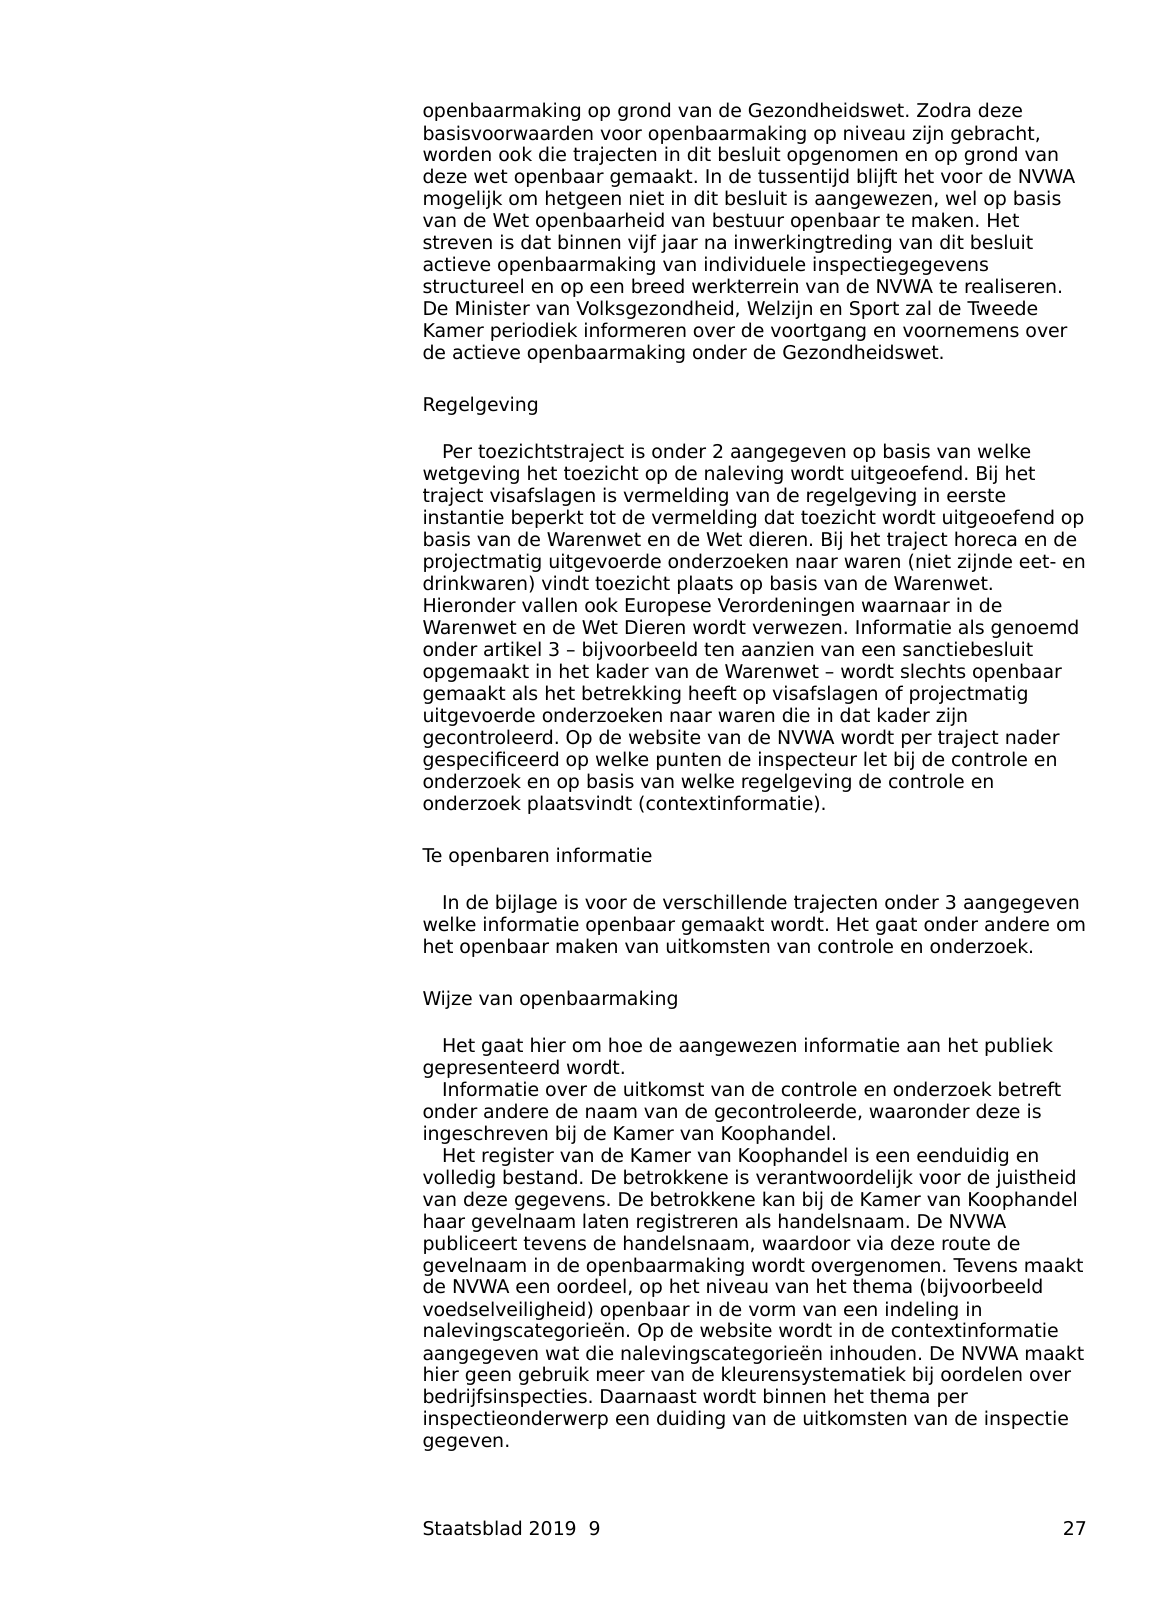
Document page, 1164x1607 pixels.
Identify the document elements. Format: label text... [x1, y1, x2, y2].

text Het gaat hier om hoe de aangewezen informatie aan het publiek gepresenteerd wordt. [422, 1035, 1087, 1079]
text Het register van de Kamer van Koophandel is een eenduidig en volledig bestand. De betrokkene is verantwoordelijk voor de juistheid van deze gegevens. De betrokkene kan bij de Kamer van Koophandel haar gevelnaam laten registreren als handelsnaam. De NVWA publiceert tevens de handelsnaam, waardoor via deze route de gevelnaam in de openbaarmaking wordt overgenomen. Tevens maakt de NVWA een oordeel, op het niveau van het thema (bijvoorbeeld voedselveiligheid) openbaar in de vorm van een indeling in nalevingscategorieën. Op de website wordt in de contextinformatie aangegeven wat die nalevingscategorieën inhouden. De NVWA maakt hier geen gebruik meer van de kleurensystematiek bij oordelen over bedrijfsinspecties. Daarnaast wordt binnen het thema per inspectieonderwerp een duiding van de uitkomsten van de inspectie gegeven. [422, 1144, 1087, 1452]
text Per toezichtstraject is onder 2 aangegeven op basis van welke wetgeving het toezicht op de naleving wordt uitgeoefend. Bij het traject visafslagen is vermelding van de regelgeving in eerste instantie beperkt tot de vermelding dat toezicht wordt uitgeoefend op basis van de Warenwet en de Wet dieren. Bij het traject horeca en de projectmatig uitgevoerde onderzoeken naar waren (niet zijnde eet- en drinkwaren) vindt toezicht plaats op basis van de Warenwet. Hieronder vallen ook Europese Verordeningen waarnaar in de Warenwet en de Wet Dieren wordt verwezen. Informatie als genoemd onder artikel 3 – bijvoorbeeld ten aanzien van een sanctiebesluit opgemaakt in het kader van de Warenwet – wordt slechts openbaar gemaakt als het betrekking heeft op visafslagen of projectmatig uitgevoerde onderzoeken naar waren die in dat kader zijn gecontroleerd. Op de website van de NVWA wordt per traject nader gespecificeerd op welke punten de inspecteur let bij de controle en onderzoek en op basis van welke regelgeving de controle en onderzoek plaatsvindt (contextinformatie). [422, 441, 1087, 815]
text openbaarmaking op grond van de Gezondheidswet. Zodra deze basisvoorwaarden voor openbaarmaking op niveau zijn gebracht, worden ook die trajecten in dit besluit opgenomen en op grond van deze wet openbaar gemaakt. In de tussentijd blijft het voor de NVWA mogelijk om hetgeen niet in dit besluit is aangewezen, wel op basis van de Wet openbaarheid van bestuur openbaar te maken. Het streven is dat binnen vijf jaar na inwerkingtreding van dit besluit actieve openbaarmaking van individuele inspectiegegevens structureel en op een breed werkterrein van de NVWA te realiseren. De Minister van Volksgezondheid, Welzijn en Sport zal de Tweede Kamer periodiek informeren over de voortgang en voornemens over de actieve openbaarmaking onder de Gezondheidswet. [422, 100, 1087, 364]
text In de bijlage is voor de verschillende trajecten onder 3 aangegeven welke informatie openbaar gemaakt wordt. Het gaat onder andere om het openbaar maken van uitkomsten van controle en onderzoek. [422, 892, 1087, 958]
subtitle Regelgeving [422, 394, 1087, 416]
text Informatie over de uitkomst van de controle en onderzoek betreft onder andere de naam van de gecontroleerde, waaronder deze is ingeschreven bij de Kamer van Koophandel. [422, 1079, 1087, 1144]
subtitle Te openbaren informatie [422, 845, 1087, 867]
subtitle Wijze van openbaarmaking [422, 988, 1087, 1010]
